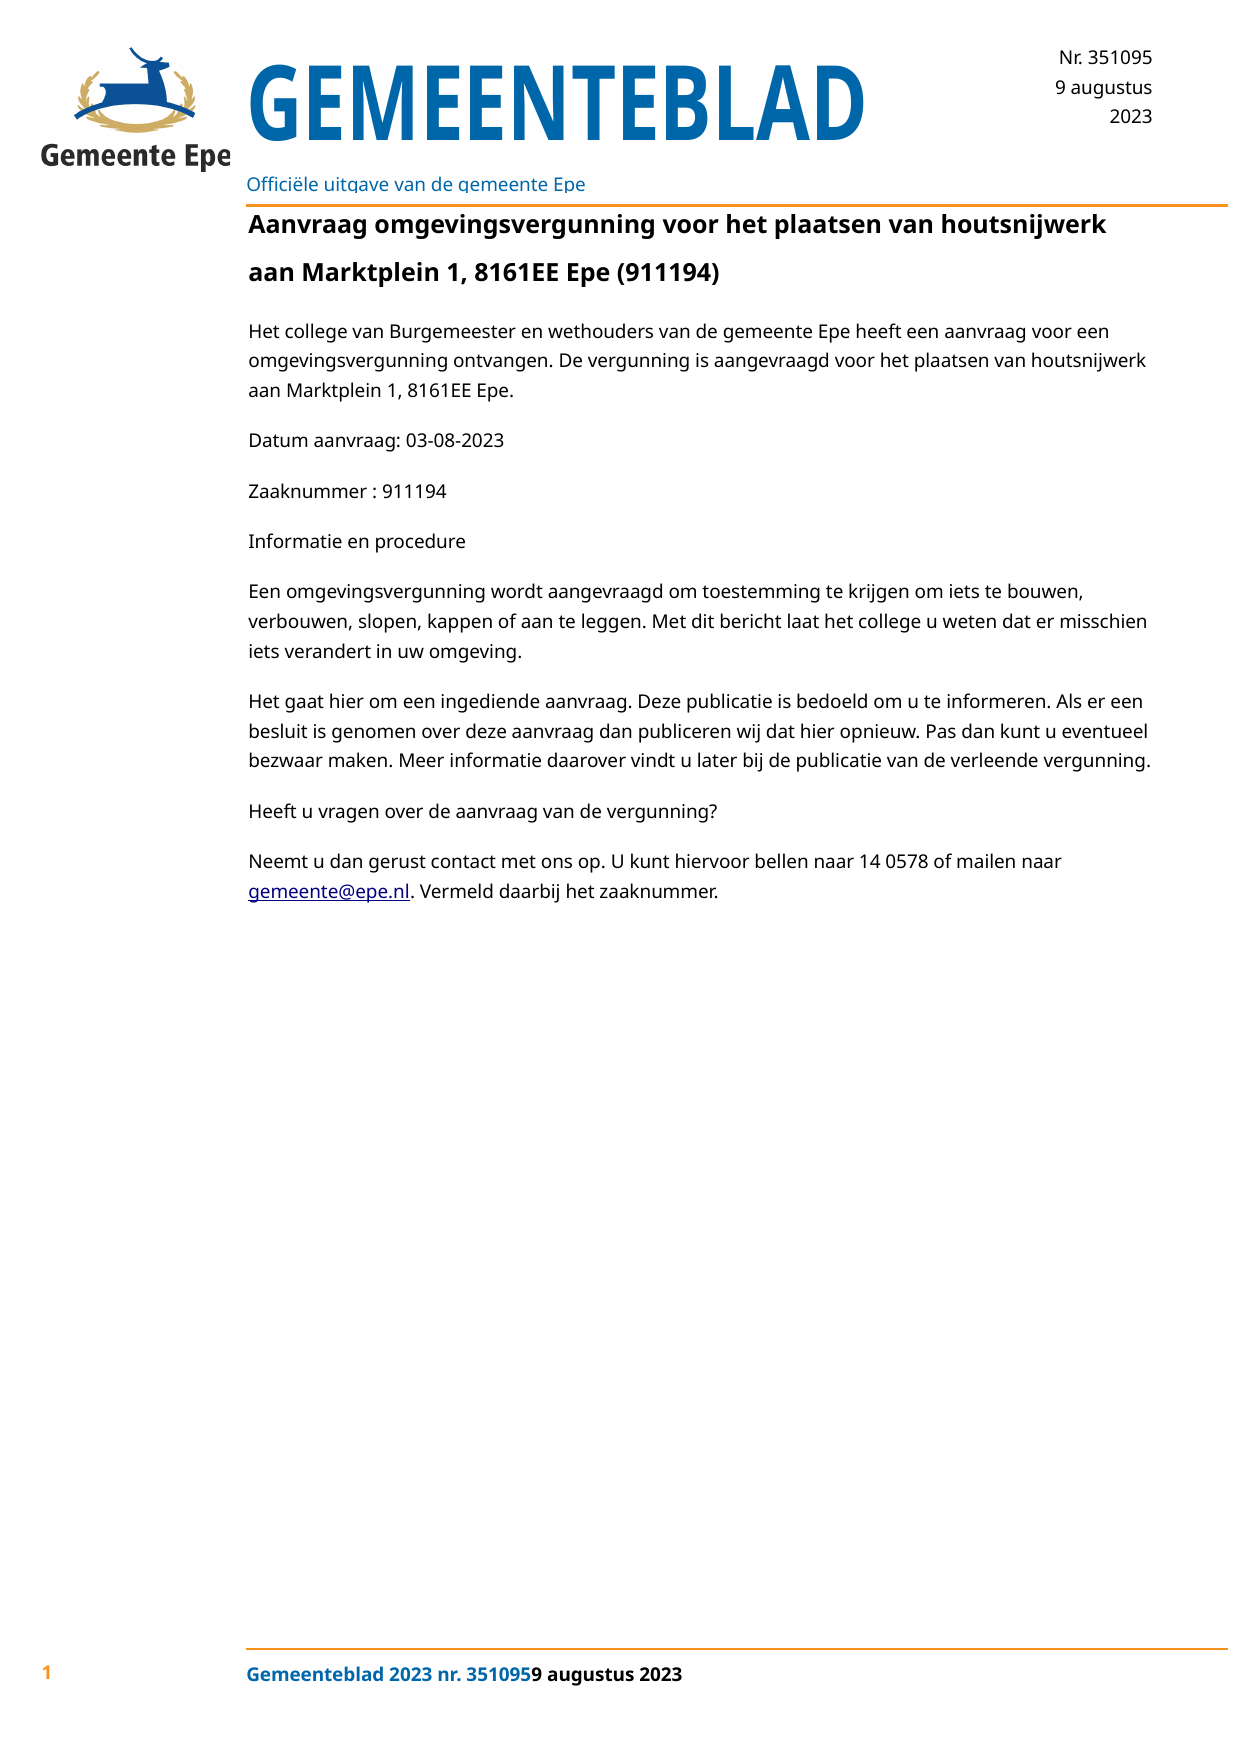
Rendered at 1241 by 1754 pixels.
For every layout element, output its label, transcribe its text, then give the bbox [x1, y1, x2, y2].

text Informatie en procedure [248, 528, 1152, 554]
text Het college van Burgemeester en wethouders van de gemeente Epe heeft een aanvraag voor een omgevingsvergunning ontvangen. De vergunning is aangevraagd voor het plaatsen van houtsnijwerk aan Marktplein 1, 8161EE Epe. [248, 318, 1152, 403]
text Zaaknummer : 911194 [248, 478, 1152, 504]
text Heeft u vragen over de aanvraag van de vergunning? [248, 798, 1152, 824]
picture [41, 47, 231, 172]
text Een omgevingsvergunning wordt aangevraagd om toestemming te krijgen om iets te bouwen, verbouwen, slopen, kappen of aan te leggen. Met dit bericht laat het college u weten dat er misschien iets verandert in uw omgeving. [248, 579, 1152, 664]
text Datum aanvraag: 03-08-2023 [248, 427, 1152, 453]
text Aanvraag omgevingsvergunning voor het plaatsen van houtsnijwerk aan Marktplein 1, 8161EE Epe (911194) [248, 207, 1152, 288]
text Het gaat hier om een ingediende aanvraag. Deze publicatie is bedoeld om u te informeren. Als er een besluit is genomen over deze aanvraag dan publiceren wij dat hier opnieuw. Pas dan kunt u eventueel bezwaar maken. Meer informatie daarover vindt u later bij de publicatie van de verleende vergunning. [248, 688, 1152, 773]
text Neemt u dan gerust contact met ons op. U kunt hiervoor bellen naar 14 0578 of mailen naar gemeente@epe.nl. Vermeld daarbij het zaaknummer. [248, 848, 1152, 904]
